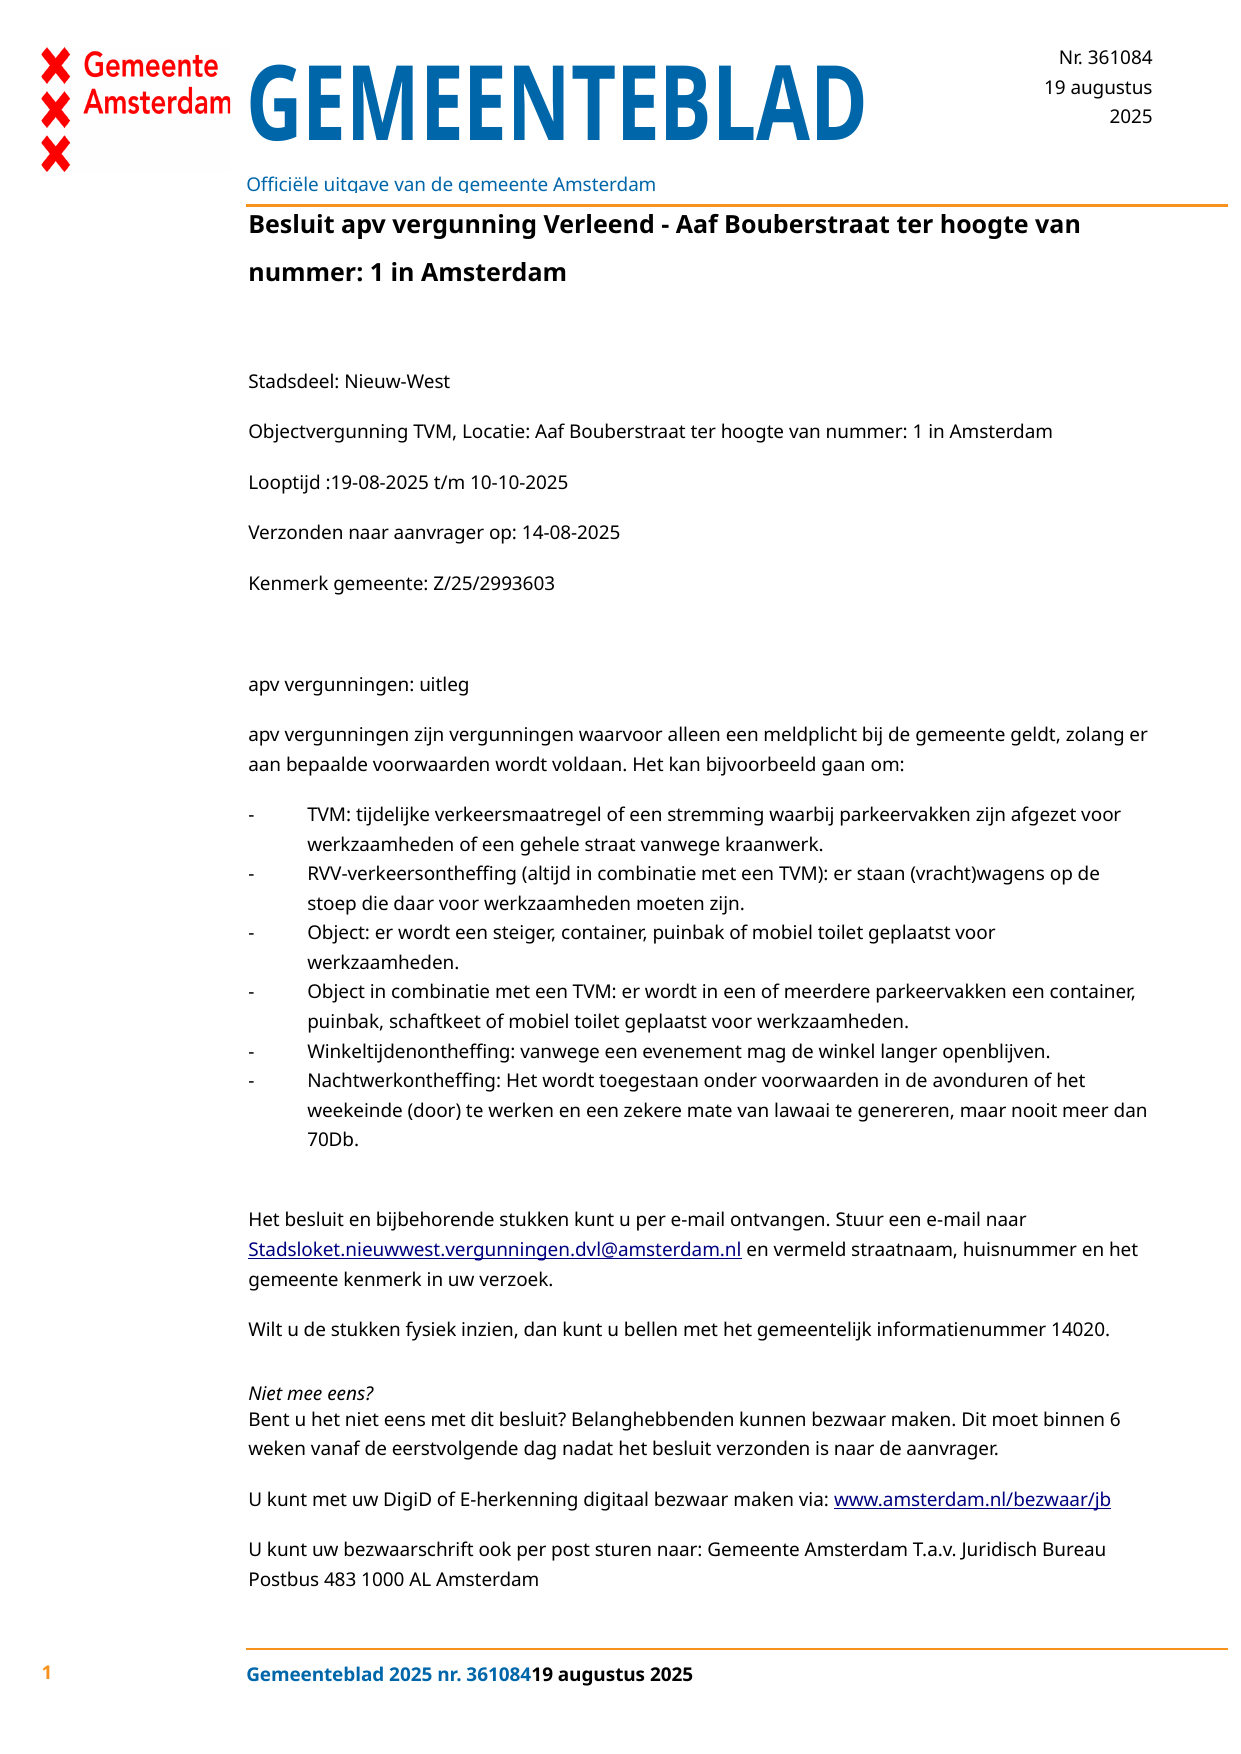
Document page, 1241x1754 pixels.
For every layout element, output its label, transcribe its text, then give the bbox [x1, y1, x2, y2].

text Bent u het niet eens met dit besluit? Belanghebbenden kunnen bezwaar maken. Dit moet binnen 6 weken vanaf de eerstvolgende dag nadat het besluit verzonden is naar de aanvrager. [248, 1406, 1152, 1461]
text U kunt uw bezwaarschrift ook per post sturen naar: Gemeente Amsterdam T.a.v. Juridisch Bureau Postbus 483 1000 AL Amsterdam [248, 1536, 1152, 1592]
text Looptijd :19-08-2025 t/m 10-10-2025 [248, 469, 1152, 495]
text Kenmerk gemeente: Z/25/2993603 [248, 570, 1152, 596]
text Objectvergunning TVM, Locatie: Aaf Bouberstraat ter hoogte van nummer: 1 in Amsterdam [248, 419, 1152, 444]
list Winkeltijdenontheffing: vanwege een evenement mag de winkel langer openblijven. [248, 1038, 1152, 1064]
list Nachtwerkontheffing: Het wordt toegestaan onder voorwaarden in de avonduren of het weekeinde (door) te werken en een zekere mate van lawaai te genereren, maar nooit meer dan 70Db. [248, 1067, 1152, 1152]
text U kunt met uw DigiD of E-herkenning digitaal bezwaar maken via: www.amsterdam.nl/bezwaar/jb [248, 1486, 1152, 1512]
picture [41, 47, 231, 172]
text apv vergunningen: uitleg [248, 671, 1152, 697]
text Het besluit en bijbehorende stukken kunt u per e-mail ontvangen. Stuur een e-mail naar Stadsloket.nieuwwest.vergunningen.dvl@amsterdam.nl en vermeld straatnaam, huisnummer en het gemeente kenmerk in uw verzoek. [248, 1207, 1152, 1292]
text Besluit apv vergunning Verleend - Aaf Bouberstraat ter hoogte van nummer: 1 in Amsterdam [248, 207, 1152, 288]
text apv vergunningen zijn vergunningen waarvoor alleen een meldplicht bij de gemeente geldt, zolang er aan bepaalde voorwaarden wordt voldaan. Het kan bijvoorbeeld gaan om: [248, 721, 1152, 777]
text Wilt u de stukken fysiek inzien, dan kunt u bellen met het gemeentelijk informatienummer 14020. [248, 1316, 1152, 1342]
list Object in combinatie met een TVM: er wordt in een of meerdere parkeervakken een container, puinbak, schaftkeet of mobiel toilet geplaatst voor werkzaamheden. [248, 979, 1152, 1034]
text Niet mee eens? [248, 1380, 1152, 1406]
text Verzonden naar aanvrager op: 14-08-2025 [248, 519, 1152, 545]
list Object: er wordt een steiger, container, puinbak of mobiel toilet geplaatst voor werkzaamheden. [248, 919, 1152, 975]
list TVM: tijdelijke verkeersmaatregel of een stremming waarbij parkeervakken zijn afgezet voor werkzaamheden of een gehele straat vanwege kraanwerk. [248, 801, 1152, 857]
text Stadsdeel: Nieuw-West [248, 368, 1152, 394]
list RVV-verkeersontheffing (altijd in combinatie met een TVM): er staan (vracht)wagens op de stoep die daar voor werkzaamheden moeten zijn. [248, 860, 1152, 916]
